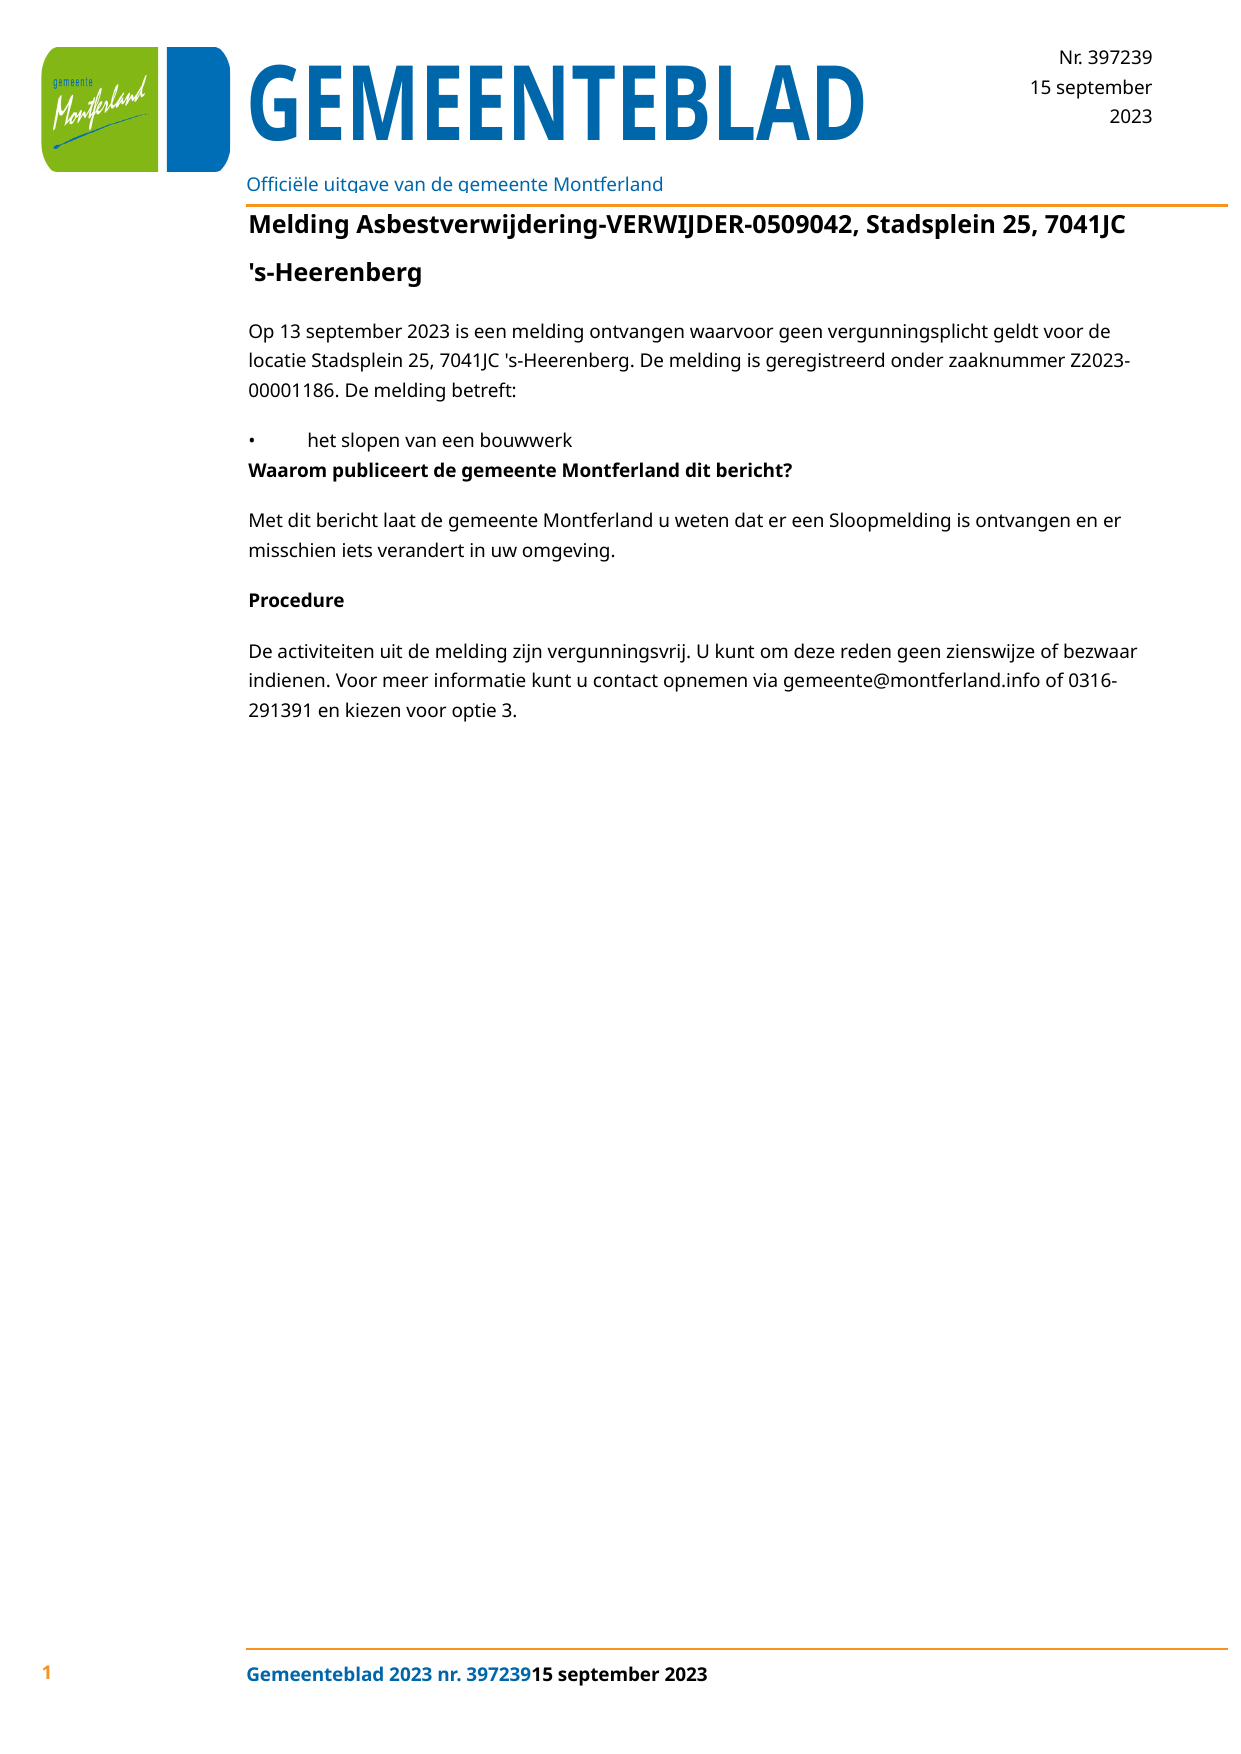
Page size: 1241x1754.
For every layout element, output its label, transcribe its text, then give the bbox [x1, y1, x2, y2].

text Melding Asbestverwijdering-VERWIJDER-0509042, Stadsplein 25, 7041JC 's-Heerenberg [248, 207, 1152, 288]
list het slopen van een bouwwerk [248, 427, 1152, 453]
text Op 13 september 2023 is een melding ontvangen waarvoor geen vergunningsplicht geldt voor de locatie Stadsplein 25, 7041JC 's-Heerenberg. De melding is geregistreerd onder zaaknummer Z2023-00001186. De melding betreft: [248, 318, 1152, 403]
text De activiteiten uit de melding zijn vergunningsvrij. U kunt om deze reden geen zienswijze of bezwaar indienen. Voor meer informatie kunt u contact opnemen via gemeente@montferland.info of 0316-291391 en kiezen voor optie 3. [248, 638, 1152, 723]
picture [41, 47, 231, 172]
text Procedure [248, 587, 1152, 613]
text Met dit bericht laat de gemeente Montferland u weten dat er een Sloopmelding is ontvangen en er misschien iets verandert in uw omgeving. [248, 507, 1152, 563]
text Waarom publiceert de gemeente Montferland dit bericht? [248, 457, 1152, 483]
